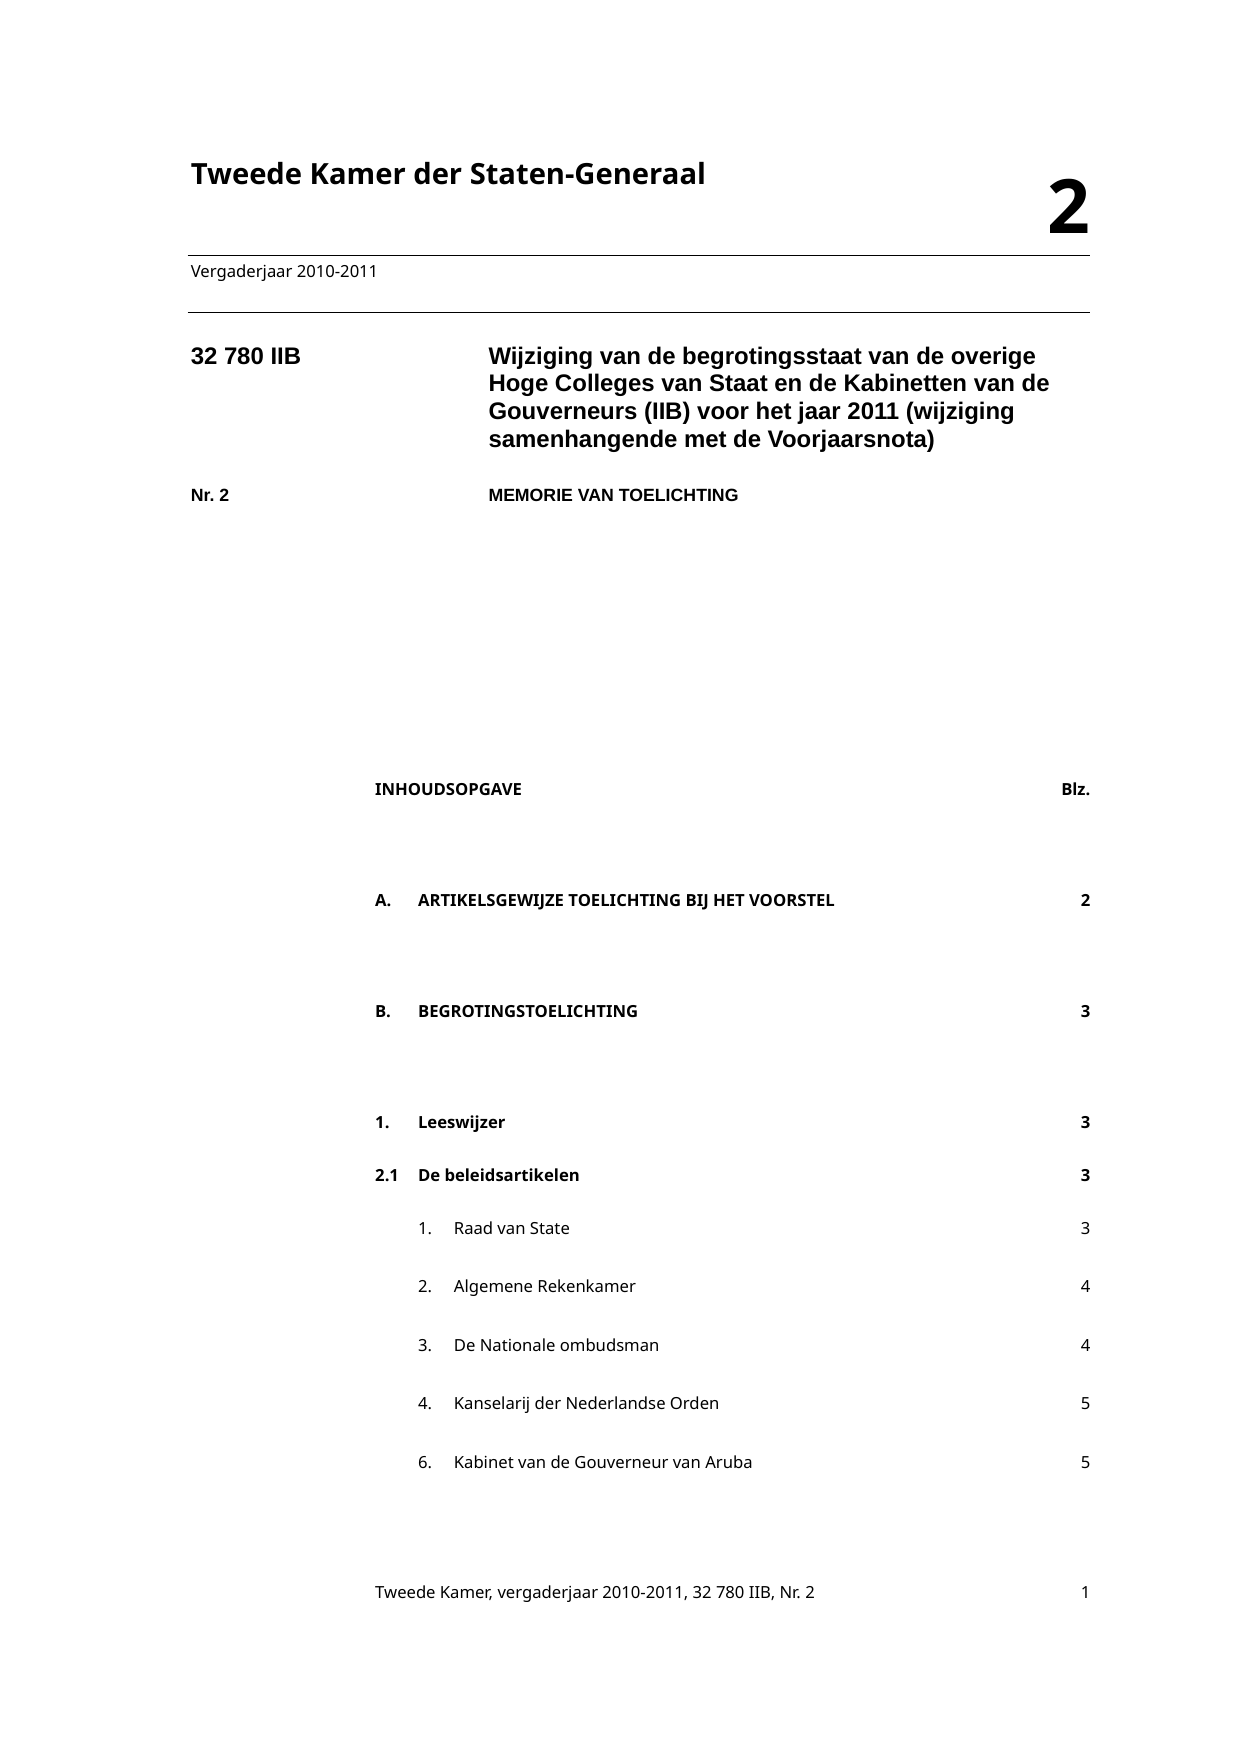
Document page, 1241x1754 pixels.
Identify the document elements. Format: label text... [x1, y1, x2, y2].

table_cell 1. [375, 1111, 418, 1164]
table_cell BEGROTINGSTOELICHTING [418, 1000, 961, 1053]
table_cell De beleidsartikelen [418, 1164, 961, 1216]
table_cell Wijziging van de begrotingsstaat van de overige Hoge Colleges van Staat en de Kabinetten van de Gouverneurs (IIB) voor het jaar 2011 (wijziging samenhangende met de Voorjaarsnota) [485, 339, 1090, 482]
table_cell [485, 256, 1090, 312]
table_cell MEMORIE VAN TOELICHTING [485, 482, 1090, 601]
table_cell 6. [418, 1450, 454, 1509]
table_cell 5 [961, 1450, 1090, 1509]
table_cell [375, 1216, 418, 1275]
table_header INHOUDSOPGAVE [375, 778, 961, 830]
table_cell Nr. 2 [188, 482, 485, 601]
table_cell Vergaderjaar 2010-2011 [188, 256, 485, 312]
table_cell [961, 941, 1090, 1000]
table_cell [375, 1333, 418, 1392]
table_cell 4. [418, 1392, 454, 1450]
table_cell [375, 830, 961, 889]
table_cell 4 [961, 1275, 1090, 1333]
table_cell [375, 1053, 418, 1111]
table_cell 3. [418, 1333, 454, 1392]
table_cell [375, 1392, 418, 1450]
table_cell ARTIKELSGEWIJZE TOELICHTING BIJ HET VOORSTEL [418, 889, 961, 941]
table_cell [375, 1275, 418, 1333]
table_cell [454, 1053, 961, 1111]
table_cell 2. [418, 1275, 454, 1333]
table_header Blz. [961, 778, 1090, 830]
table_cell [961, 830, 1090, 889]
table_header 2 [910, 150, 1090, 255]
table_cell [454, 941, 961, 1000]
table_cell Leeswijzer [418, 1111, 961, 1164]
table_cell 2 [961, 889, 1090, 941]
table_header Tweede Kamer der Staten-Generaal [188, 150, 909, 255]
table_cell 1. [418, 1216, 454, 1275]
table_cell [418, 941, 454, 1000]
table_cell A. [375, 889, 418, 941]
table_cell [418, 1053, 454, 1111]
table_cell 3 [961, 1111, 1090, 1164]
table_cell [188, 313, 485, 339]
table_cell Algemene Rekenkamer [454, 1275, 961, 1333]
table_cell Raad van State [454, 1216, 961, 1275]
table_cell B. [375, 1000, 418, 1053]
table_cell Kabinet van de Gouverneur van Aruba [454, 1450, 961, 1509]
table_cell [485, 313, 1090, 339]
table_cell De Nationale ombudsman [454, 1333, 961, 1392]
table_cell 3 [961, 1164, 1090, 1216]
table_cell [375, 1450, 418, 1509]
table_cell 3 [961, 1000, 1090, 1053]
table_cell 5 [961, 1392, 1090, 1450]
table_cell [961, 1053, 1090, 1111]
table_cell [375, 941, 418, 1000]
table_cell 3 [961, 1216, 1090, 1275]
table_cell 2.1 [375, 1164, 418, 1216]
table_cell Kanselarij der Nederlandse Orden [454, 1392, 961, 1450]
table_cell 4 [961, 1333, 1090, 1392]
table_cell 32 780 IIB [188, 339, 485, 482]
